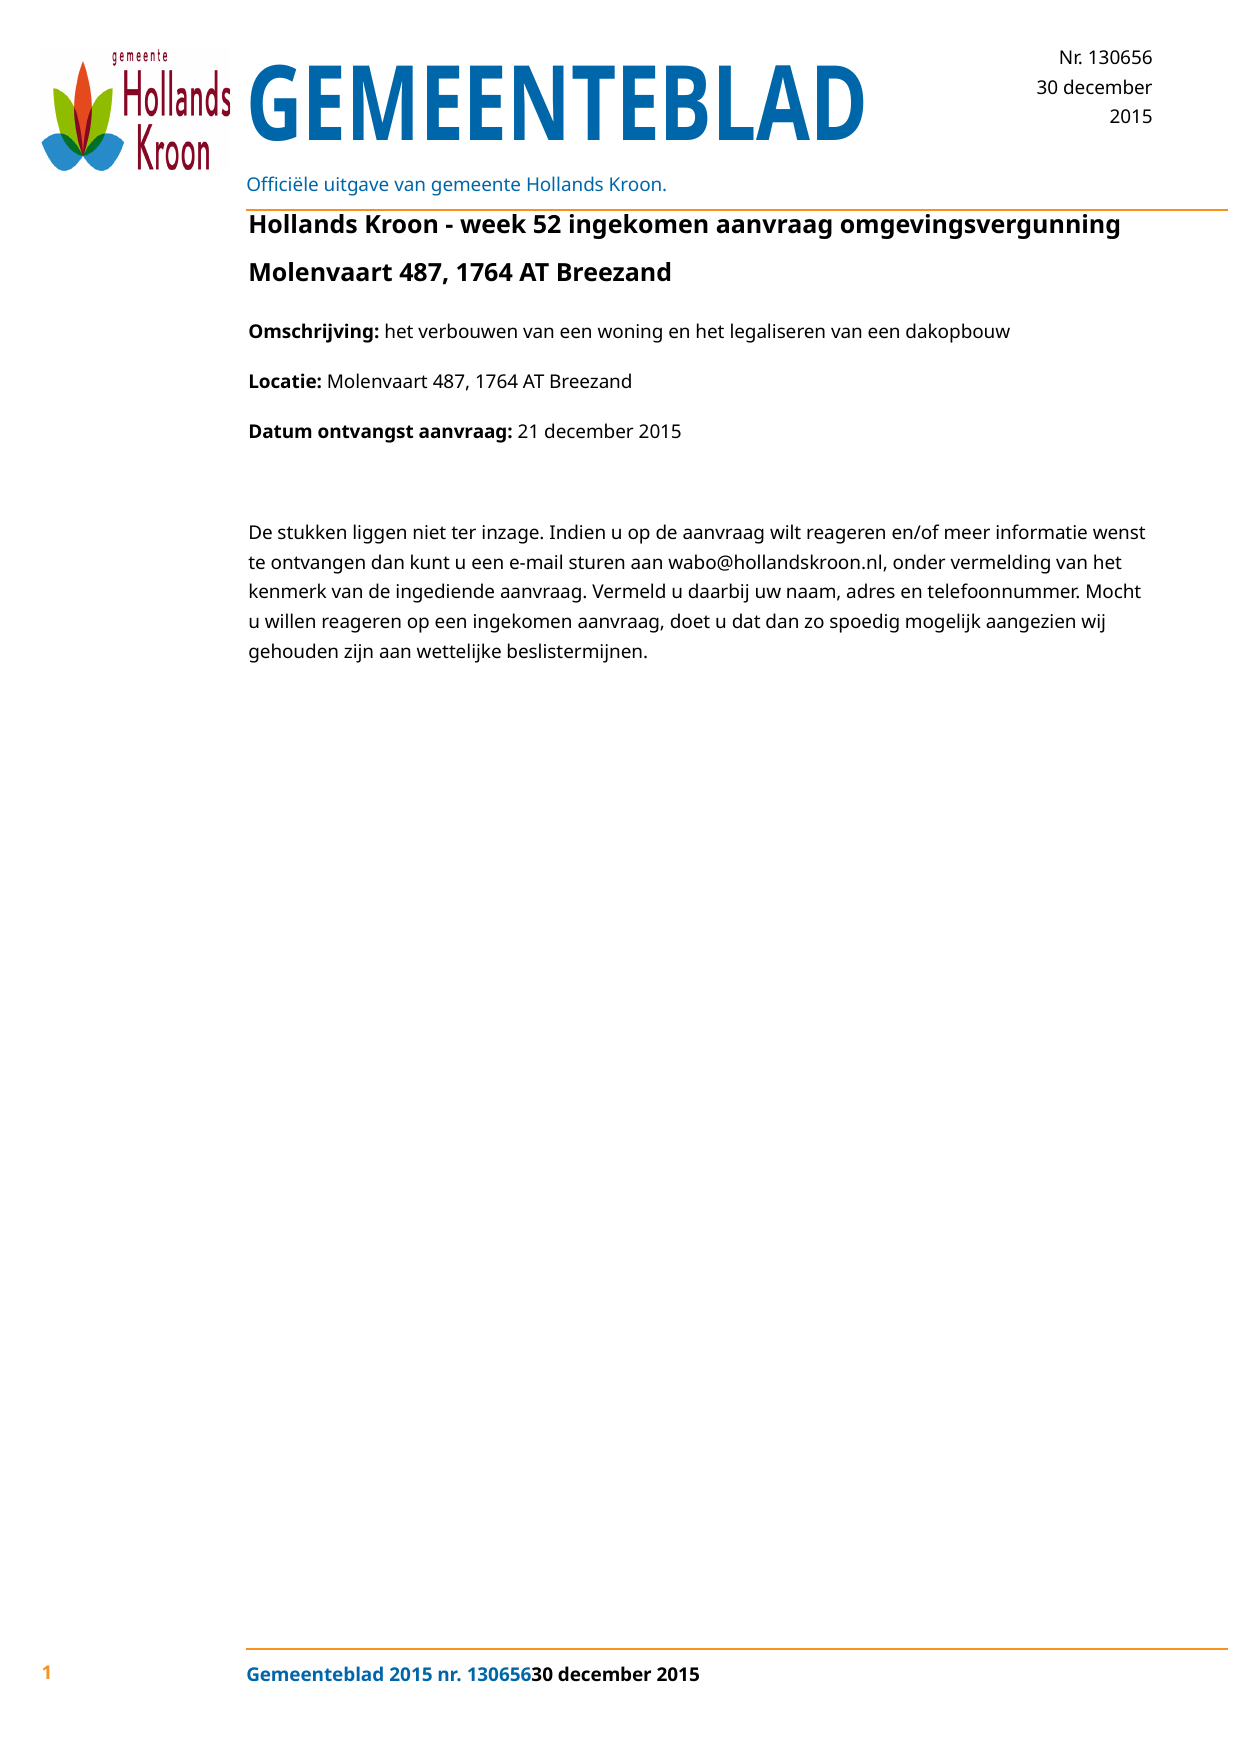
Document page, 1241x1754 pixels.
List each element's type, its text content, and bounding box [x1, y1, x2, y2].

text Omschrijving: het verbouwen van een woning en het legaliseren van een dakopbouw [248, 318, 1152, 344]
text De stukken liggen niet ter inzage. Indien u op de aanvraag wilt reageren en/of meer informatie wenst te ontvangen dan kunt u een e-mail sturen aan wabo@hollandskroon.nl, onder vermelding van het kenmerk van de ingediende aanvraag. Vermeld u daarbij uw naam, adres en telefoonnummer. Mocht u willen reageren op een ingekomen aanvraag, doet u dat dan zo spoedig mogelijk aangezien wij gehouden zijn aan wettelijke beslistermijnen. [248, 519, 1152, 664]
picture [41, 47, 231, 172]
text Locatie: Molenvaart 487, 1764 AT Breezand [248, 368, 1152, 394]
text Datum ontvangst aanvraag: 21 december 2015 [248, 419, 1152, 444]
text Hollands Kroon - week 52 ingekomen aanvraag omgevingsvergunning Molenvaart 487, 1764 AT Breezand [248, 211, 1152, 288]
